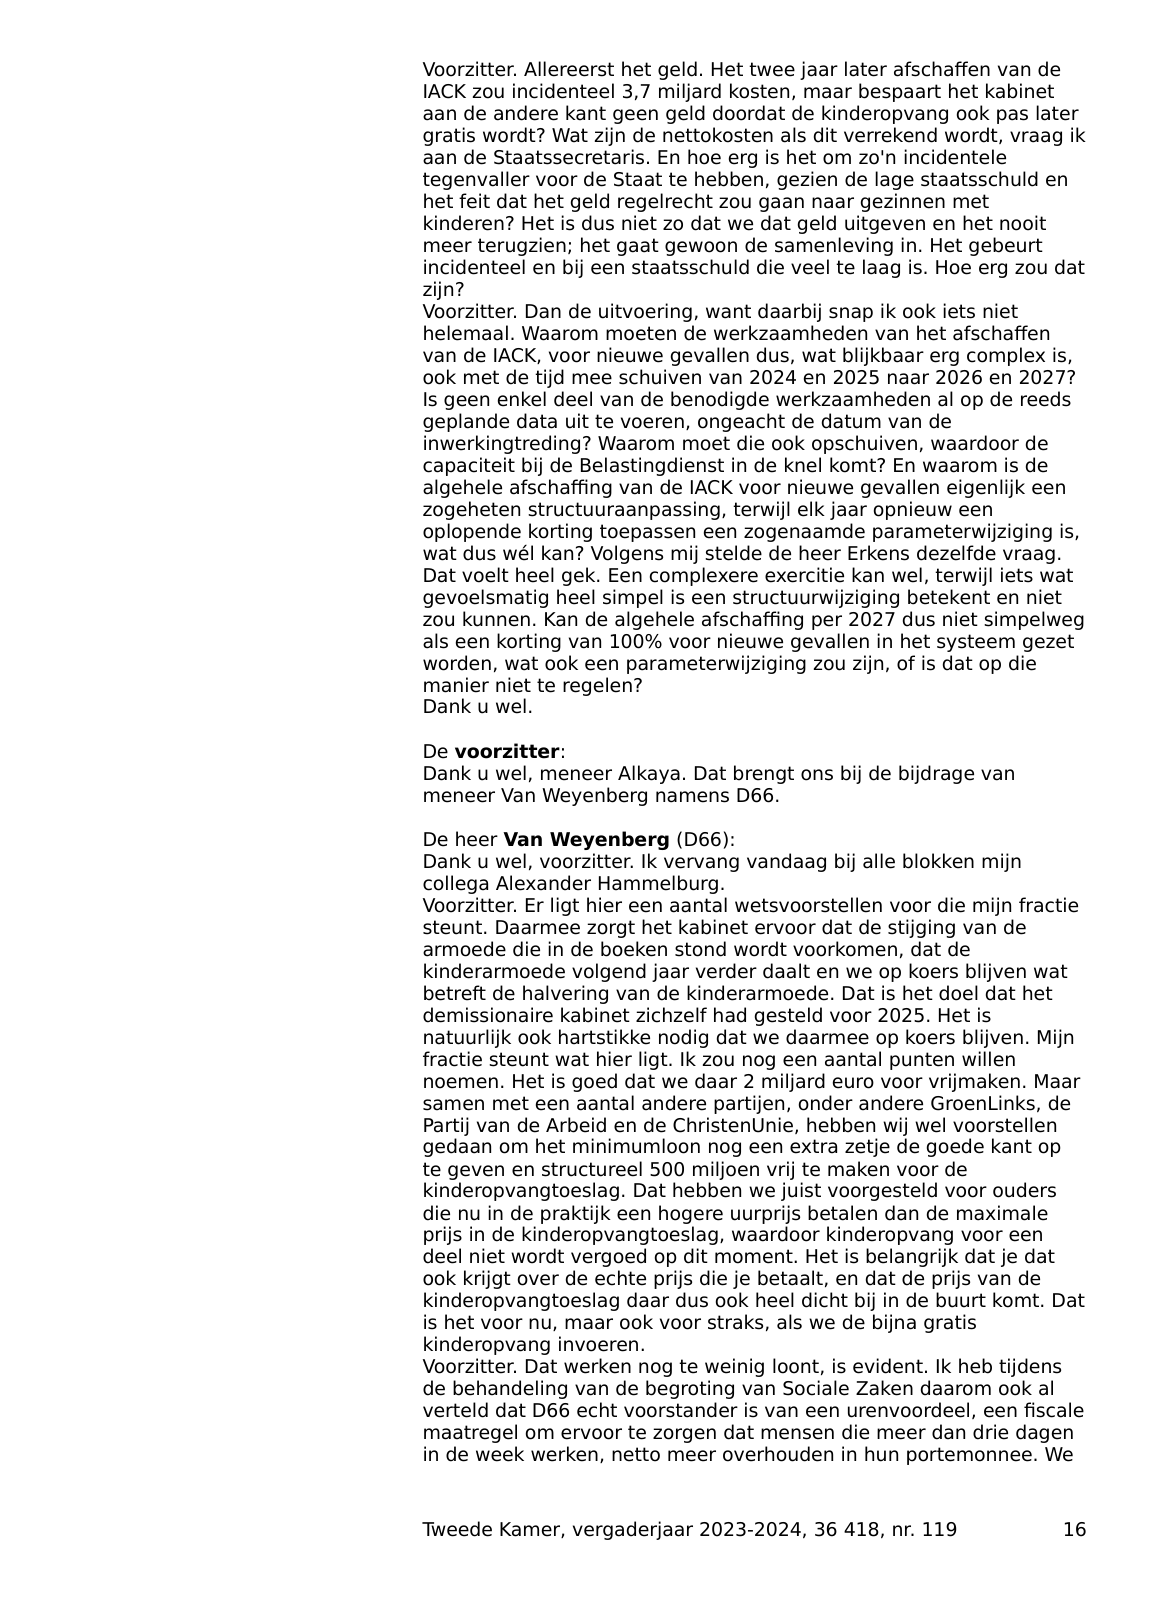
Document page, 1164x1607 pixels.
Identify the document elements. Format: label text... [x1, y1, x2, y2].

text Voorzitter. Dat werken nog te weinig loont, is evident. Ik heb tijdens de behandeling van de begroting van Sociale Zaken daarom ook al verteld dat D66 echt voorstander is van een urenvoordeel, een fiscale maatregel om ervoor te zorgen dat mensen die meer dan drie dagen in de week werken, netto meer overhouden in hun portemonnee. We [422, 1356, 1087, 1466]
text De heer Van Weyenberg (D66): [422, 829, 1087, 851]
text Voorzitter. Er ligt hier een aantal wetsvoorstellen voor die mijn fractie steunt. Daarmee zorgt het kabinet ervoor dat de stijging van de armoede die in de boeken stond wordt voorkomen, dat de kinderarmoede volgend jaar verder daalt en we op koers blijven wat betreft de halvering van de kinderarmoede. Dat is het doel dat het demissionaire kabinet zichzelf had gesteld voor 2025. Het is natuurlijk ook hartstikke nodig dat we daarmee op koers blijven. Mijn fractie steunt wat hier ligt. Ik zou nog een aantal punten willen noemen. Het is goed dat we daar 2 miljard euro voor vrijmaken. Maar samen met een aantal andere partijen, onder andere GroenLinks, de Partij van de Arbeid en de ChristenUnie, hebben wij wel voorstellen gedaan om het minimumloon nog een extra zetje de goede kant op te geven en structureel 500 miljoen vrij te maken voor de kinderopvangtoeslag. Dat hebben we juist voorgesteld voor ouders die nu in de praktijk een hogere uurprijs betalen dan de maximale prijs in de kinderopvangtoeslag, waardoor kinderopvang voor een deel niet wordt vergoed op dit moment. Het is belangrijk dat je dat ook krijgt over de echte prijs die je betaalt, en dat de prijs van de kinderopvangtoeslag daar dus ook heel dicht bij in de buurt komt. Dat is het voor nu, maar ook voor straks, als we de bijna gratis kinderopvang invoeren. [422, 895, 1087, 1356]
text Dank u wel, voorzitter. Ik vervang vandaag bij alle blokken mijn collega Alexander Hammelburg. [422, 851, 1087, 895]
text Voorzitter. Dan de uitvoering, want daarbij snap ik ook iets niet helemaal. Waarom moeten de werkzaamheden van het afschaffen van de IACK, voor nieuwe gevallen dus, wat blijkbaar erg complex is, ook met de tijd mee schuiven van 2024 en 2025 naar 2026 en 2027? Is geen enkel deel van de benodigde werkzaamheden al op de reeds geplande data uit te voeren, ongeacht de datum van de inwerkingtreding? Waarom moet die ook opschuiven, waardoor de capaciteit bij de Belastingdienst in de knel komt? En waarom is de algehele afschaffing van de IACK voor nieuwe gevallen eigenlijk een zogeheten structuuraanpassing, terwijl elk jaar opnieuw een oplopende korting toepassen een zogenaamde parameterwijziging is, wat dus wél kan? Volgens mij stelde de heer Erkens dezelfde vraag. Dat voelt heel gek. Een complexere exercitie kan wel, terwijl iets wat gevoelsmatig heel simpel is een structuurwijziging betekent en niet zou kunnen. Kan de algehele afschaffing per 2027 dus niet simpelweg als een korting van 100% voor nieuwe gevallen in het systeem gezet worden, wat ook een parameterwijziging zou zijn, of is dat op die manier niet te regelen? [422, 301, 1087, 696]
text De voorzitter: [422, 741, 1087, 763]
text Voorzitter. Allereerst het geld. Het twee jaar later afschaffen van de IACK zou incidenteel 3,7 miljard kosten, maar bespaart het kabinet aan de andere kant geen geld doordat de kinderopvang ook pas later gratis wordt? Wat zijn de nettokosten als dit verrekend wordt, vraag ik aan de Staatssecretaris. En hoe erg is het om zo'n incidentele tegenvaller voor de Staat te hebben, gezien de lage staatsschuld en het feit dat het geld regelrecht zou gaan naar gezinnen met kinderen? Het is dus niet zo dat we dat geld uitgeven en het nooit meer terugzien; het gaat gewoon de samenleving in. Het gebeurt incidenteel en bij een staatsschuld die veel te laag is. Hoe erg zou dat zijn? [422, 59, 1087, 301]
text Dank u wel, meneer Alkaya. Dat brengt ons bij de bijdrage van meneer Van Weyenberg namens D66. [422, 763, 1087, 807]
text Dank u wel. [422, 696, 1087, 718]
